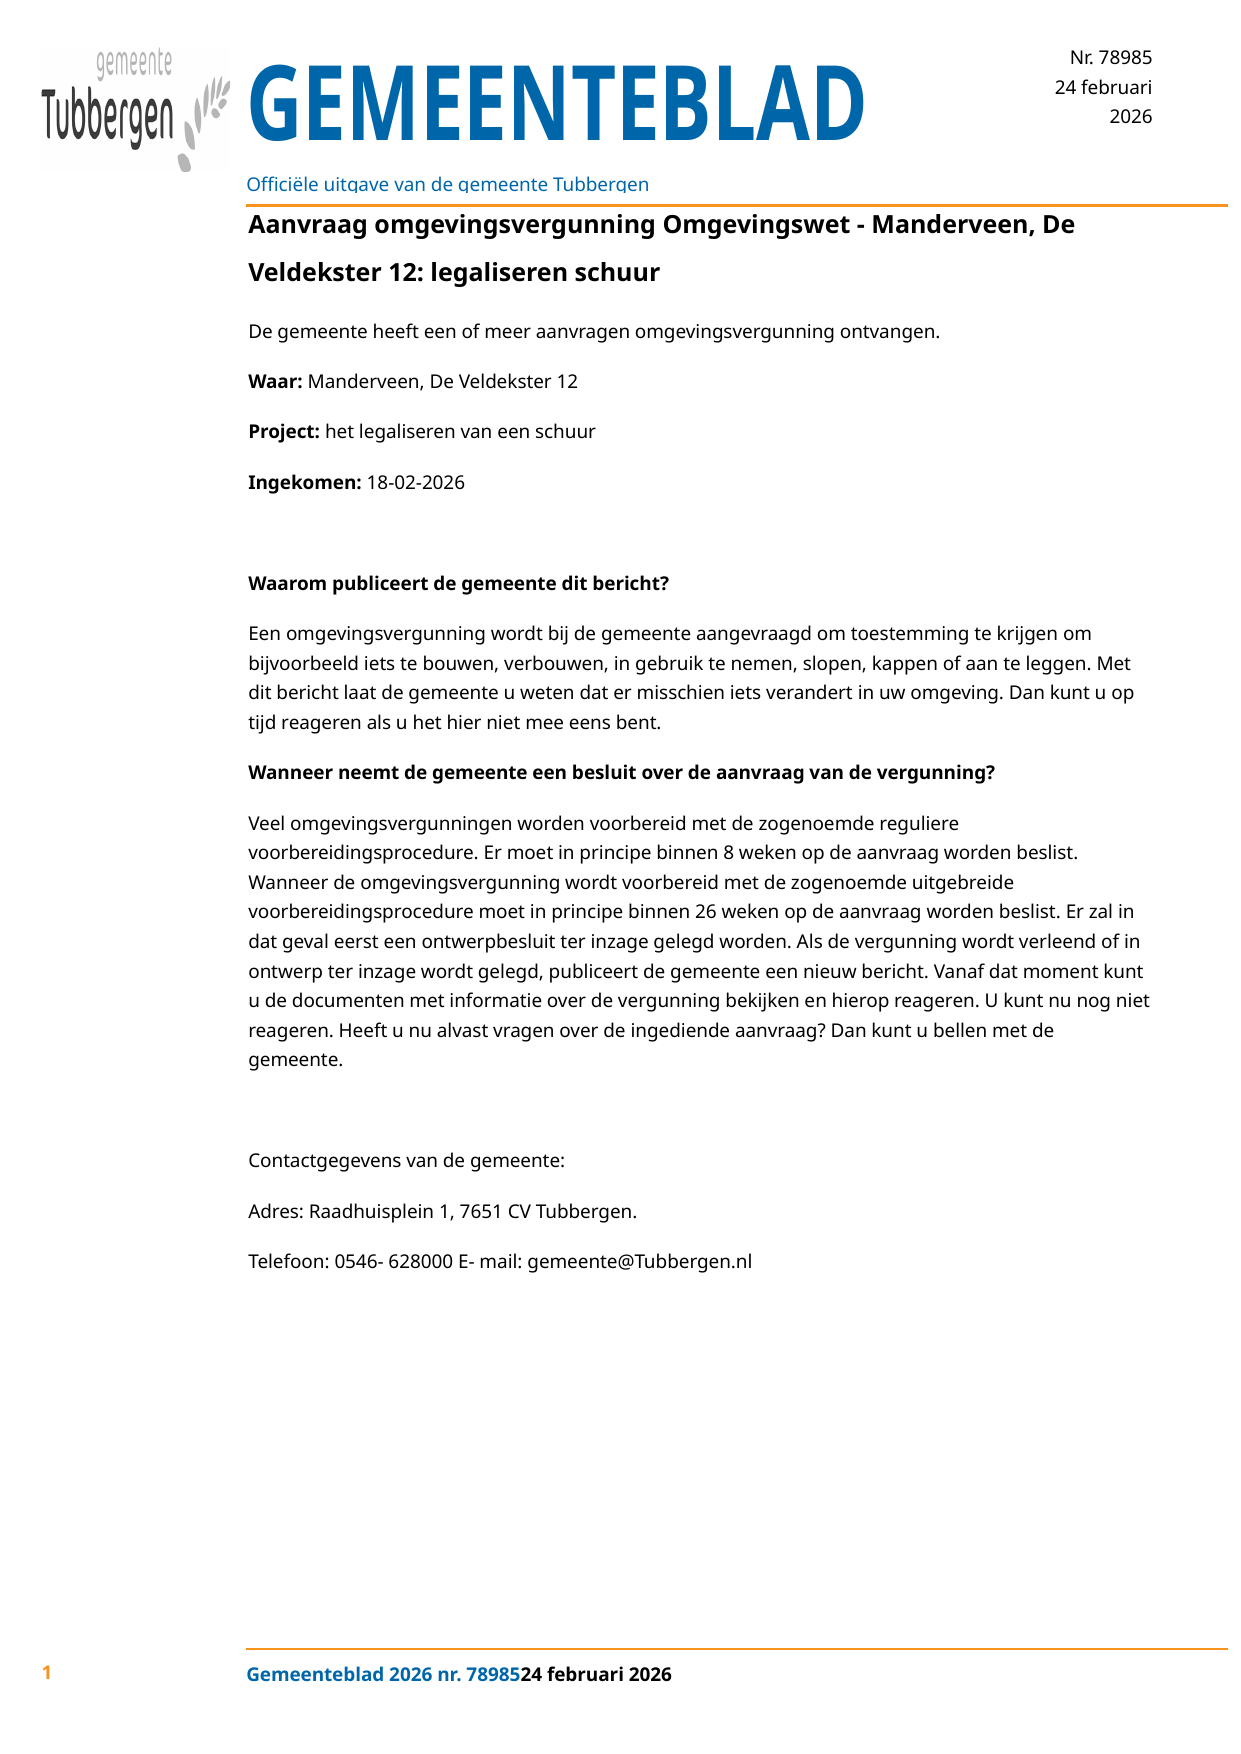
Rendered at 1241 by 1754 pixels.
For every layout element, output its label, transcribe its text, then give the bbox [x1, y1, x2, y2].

text Adres: Raadhuisplein 1, 7651 CV Tubbergen. [248, 1198, 1152, 1224]
text Waarom publiceert de gemeente dit bericht? [248, 570, 1152, 596]
text Ingekomen: 18-02-2026 [248, 469, 1152, 495]
text Veel omgevingsvergunningen worden voorbereid met de zogenoemde reguliere voorbereidingsprocedure. Er moet in principe binnen 8 weken op de aanvraag worden beslist. Wanneer de omgevingsvergunning wordt voorbereid met de zogenoemde uitgebreide voorbereidingsprocedure moet in principe binnen 26 weken op de aanvraag worden beslist. Er zal in dat geval eerst een ontwerpbesluit ter inzage gelegd worden. Als de vergunning wordt verleend of in ontwerp ter inzage wordt gelegd, publiceert de gemeente een nieuw bericht. Vanaf dat moment kunt u de documenten met informatie over de vergunning bekijken en hierop reageren. U kunt nu nog niet reageren. Heeft u nu alvast vragen over de ingediende aanvraag? Dan kunt u bellen met de gemeente. [248, 810, 1152, 1072]
text Waar: Manderveen, De Veldekster 12 [248, 368, 1152, 394]
text Contactgegevens van de gemeente: [248, 1147, 1152, 1173]
text Wanneer neemt de gemeente een besluit over de aanvraag van de vergunning? [248, 759, 1152, 785]
text De gemeente heeft een of meer aanvragen omgevingsvergunning ontvangen. [248, 318, 1152, 344]
picture [41, 47, 231, 172]
text Telefoon: 0546- 628000 E- mail: gemeente@Tubbergen.nl [248, 1248, 1152, 1274]
text Een omgevingsvergunning wordt bij de gemeente aangevraagd om toestemming te krijgen om bijvoorbeeld iets te bouwen, verbouwen, in gebruik te nemen, slopen, kappen of aan te leggen. Met dit bericht laat de gemeente u weten dat er misschien iets verandert in uw omgeving. Dan kunt u op tijd reageren als u het hier niet mee eens bent. [248, 620, 1152, 735]
text Aanvraag omgevingsvergunning Omgevingswet - Manderveen, De Veldekster 12: legaliseren schuur [248, 207, 1152, 288]
text Project: het legaliseren van een schuur [248, 419, 1152, 444]
